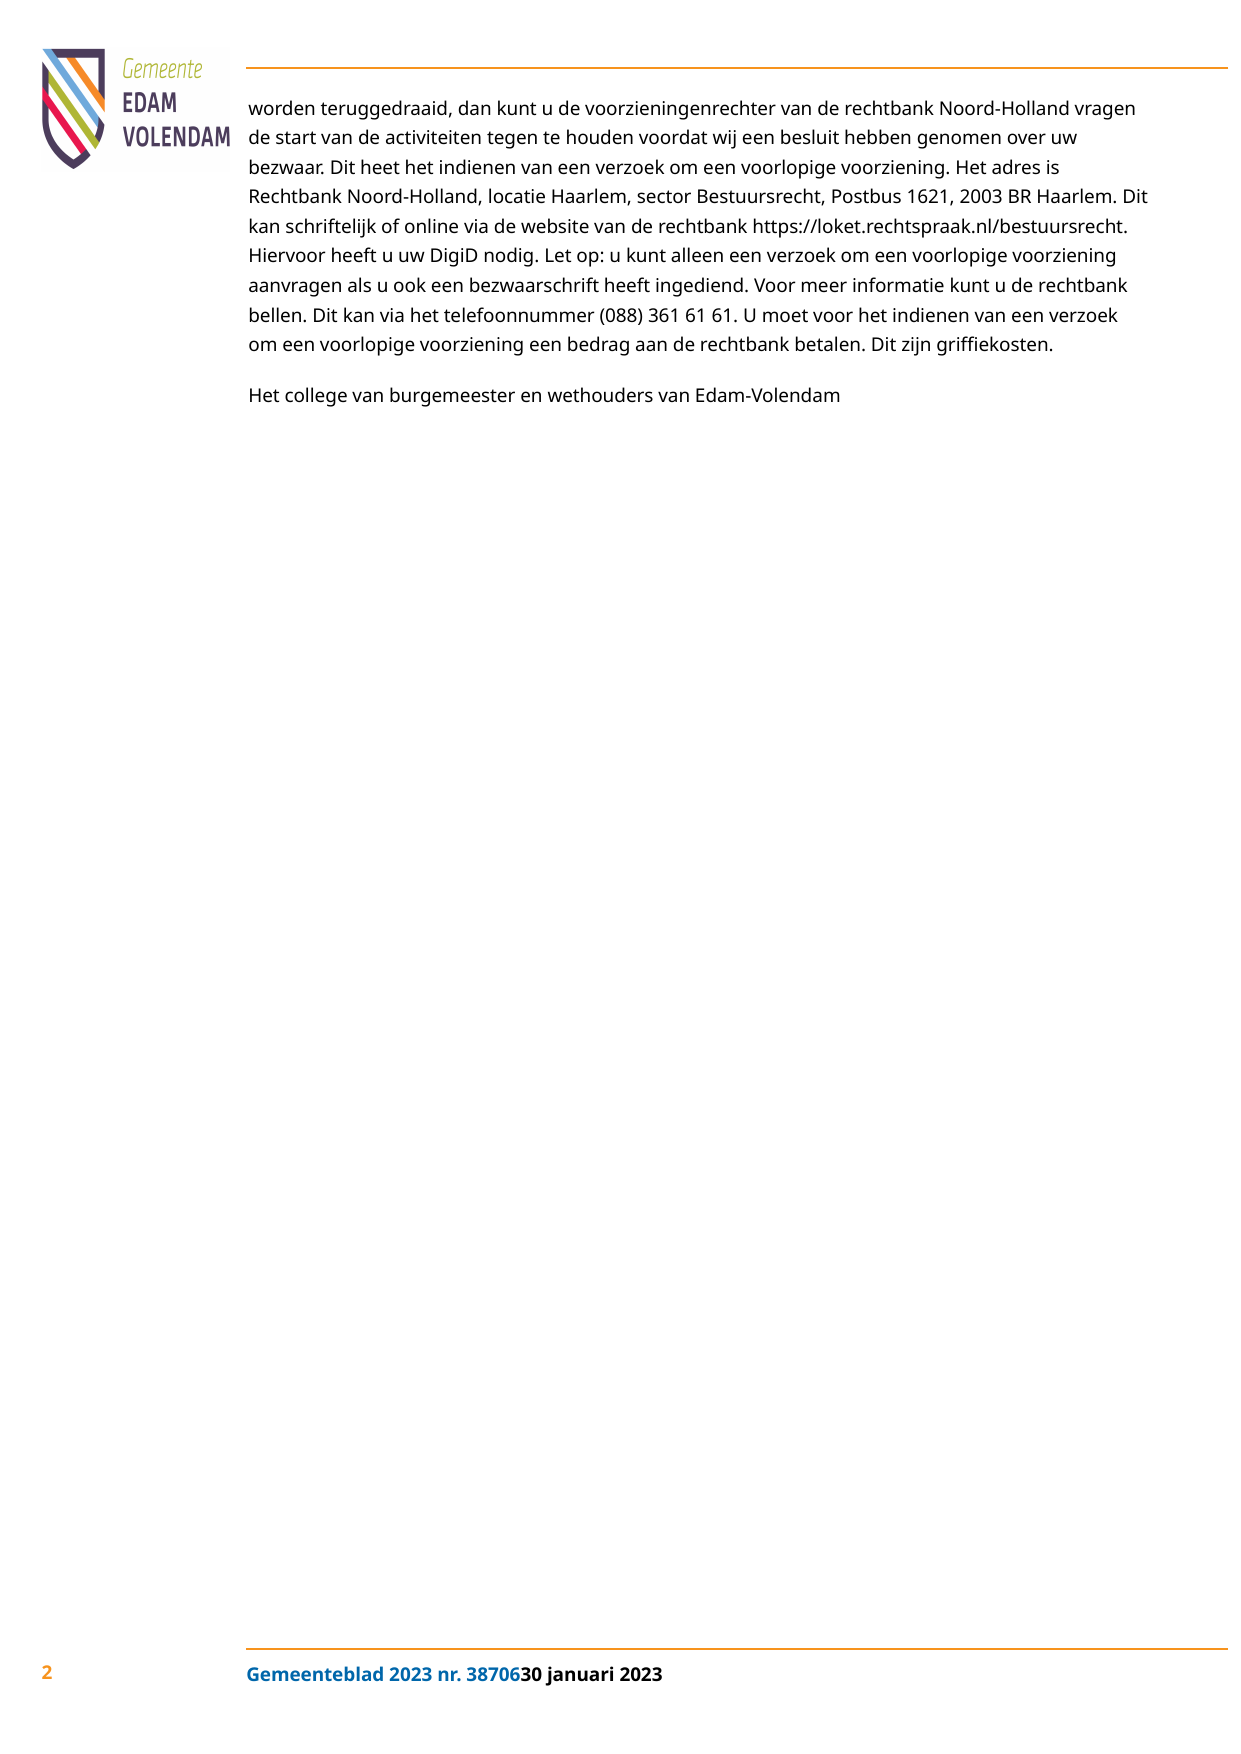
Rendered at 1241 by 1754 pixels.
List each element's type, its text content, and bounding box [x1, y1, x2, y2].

text Het college van burgemeester en wethouders van Edam-Volendam [248, 382, 1152, 408]
picture [41, 47, 231, 172]
text worden teruggedraaid, dan kunt u de voorzieningenrechter van de rechtbank Noord-Holland vragen de start van de activiteiten tegen te houden voordat wij een besluit hebben genomen over uw bezwaar. Dit heet het indienen van een verzoek om een voorlopige voorziening. Het adres is Rechtbank Noord-Holland, locatie Haarlem, sector Bestuursrecht, Postbus 1621, 2003 BR Haarlem. Dit kan schriftelijk of online via de website van de rechtbank https://loket.rechtspraak.nl/bestuursrecht. Hiervoor heeft u uw DigiD nodig. Let op: u kunt alleen een verzoek om een voorlopige voorziening aanvragen als u ook een bezwaarschrift heeft ingediend. Voor meer informatie kunt u de rechtbank bellen. Dit kan via het telefoonnummer (088) 361 61 61. U moet voor het indienen van een verzoek om een voorlopige voorziening een bedrag aan de rechtbank betalen. Dit zijn griffiekosten. [248, 95, 1152, 357]
